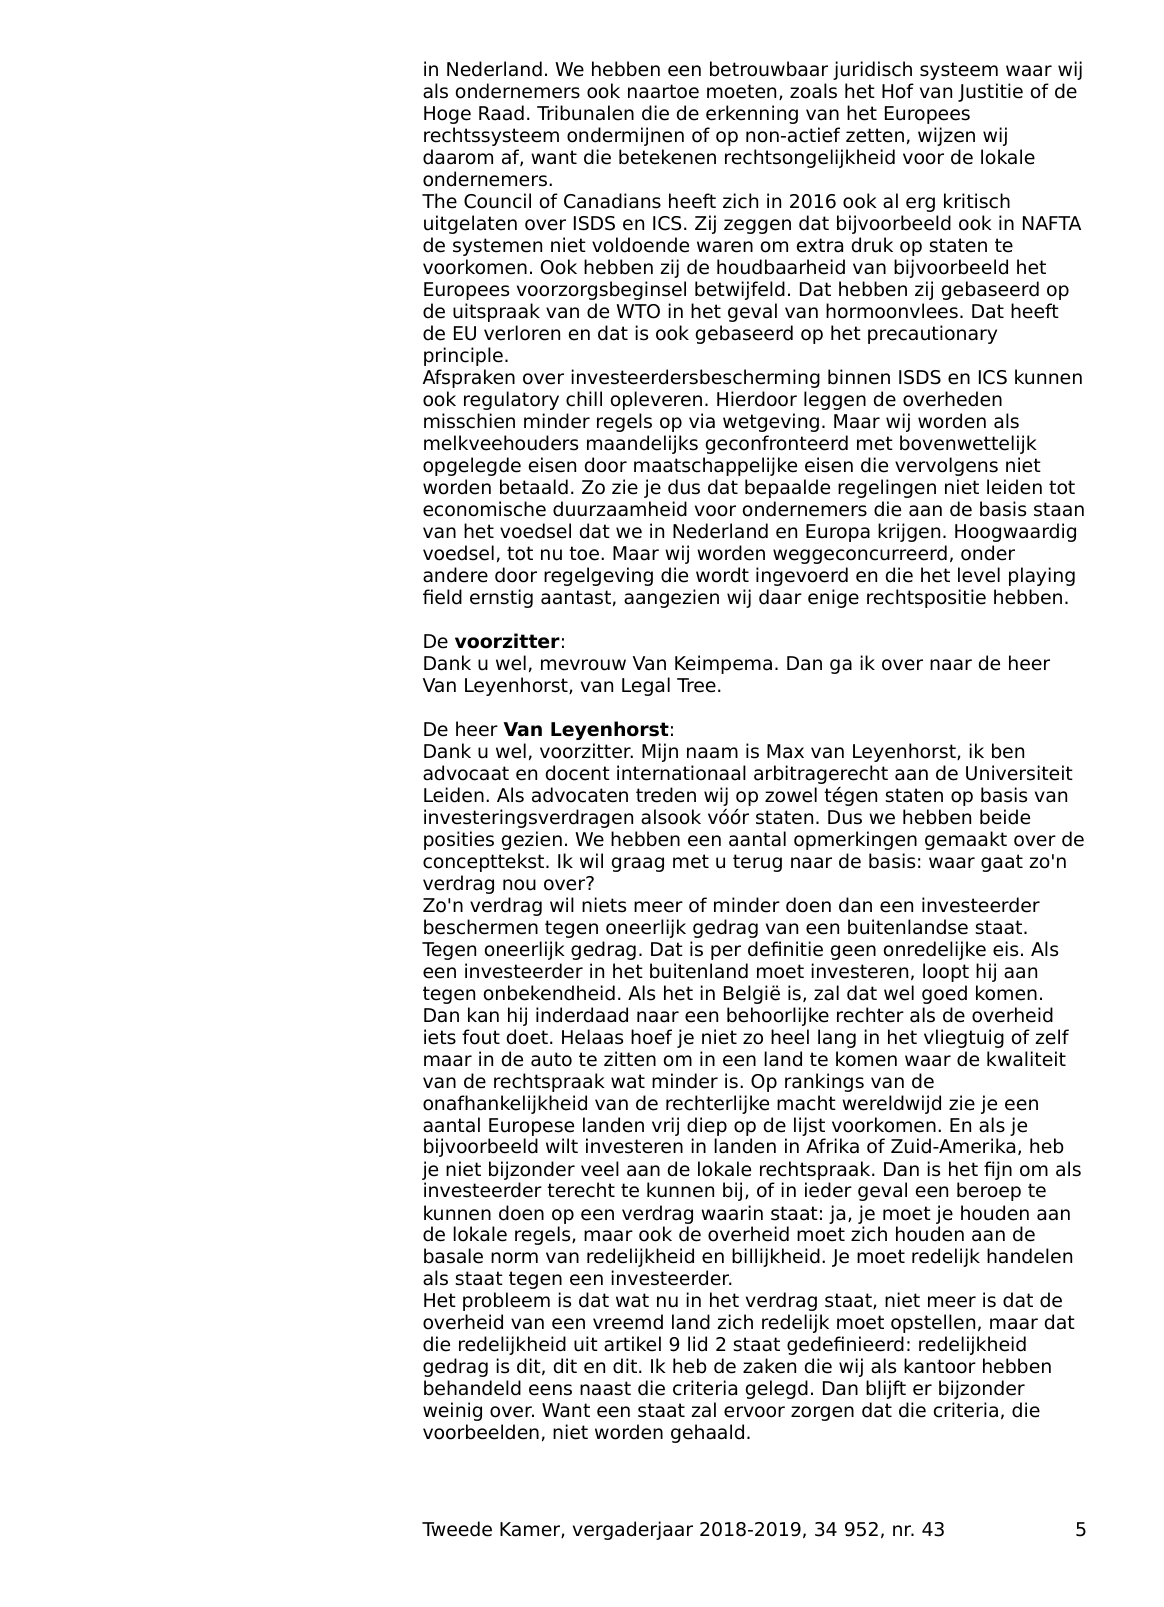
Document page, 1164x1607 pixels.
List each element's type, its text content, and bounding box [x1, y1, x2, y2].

text Zo'n verdrag wil niets meer of minder doen dan een investeerder beschermen tegen oneerlijk gedrag van een buitenlandse staat. Tegen oneerlijk gedrag. Dat is per definitie geen onredelijke eis. Als een investeerder in het buitenland moet investeren, loopt hij aan tegen onbekendheid. Als het in België is, zal dat wel goed komen. Dan kan hij inderdaad naar een behoorlijke rechter als de overheid iets fout doet. Helaas hoef je niet zo heel lang in het vliegtuig of zelf maar in de auto te zitten om in een land te komen waar de kwaliteit van de rechtspraak wat minder is. Op rankings van de onafhankelijkheid van de rechterlijke macht wereldwijd zie je een aantal Europese landen vrij diep op de lijst voorkomen. En als je bijvoorbeeld wilt investeren in landen in Afrika of Zuid-Amerika, heb je niet bijzonder veel aan de lokale rechtspraak. Dan is het fijn om als investeerder terecht te kunnen bij, of in ieder geval een beroep te kunnen doen op een verdrag waarin staat: ja, je moet je houden aan de lokale regels, maar ook de overheid moet zich houden aan de basale norm van redelijkheid en billijkheid. Je moet redelijk handelen als staat tegen een investeerder. [422, 895, 1087, 1290]
text De voorzitter: [422, 631, 1087, 653]
text De heer Van Leyenhorst: [422, 719, 1087, 741]
text Afspraken over investeerdersbescherming binnen ISDS en ICS kunnen ook regulatory chill opleveren. Hierdoor leggen de overheden misschien minder regels op via wetgeving. Maar wij worden als melkveehouders maandelijks geconfronteerd met bovenwettelijk opgelegde eisen door maatschappelijke eisen die vervolgens niet worden betaald. Zo zie je dus dat bepaalde regelingen niet leiden tot economische duurzaamheid voor ondernemers die aan de basis staan van het voedsel dat we in Nederland en Europa krijgen. Hoogwaardig voedsel, tot nu toe. Maar wij worden weggeconcurreerd, onder andere door regelgeving die wordt ingevoerd en die het level playing field ernstig aantast, aangezien wij daar enige rechtspositie hebben. [422, 367, 1087, 608]
text The Council of Canadians heeft zich in 2016 ook al erg kritisch uitgelaten over ISDS en ICS. Zij zeggen dat bijvoorbeeld ook in NAFTA de systemen niet voldoende waren om extra druk op staten te voorkomen. Ook hebben zij de houdbaarheid van bijvoorbeeld het Europees voorzorgsbeginsel betwijfeld. Dat hebben zij gebaseerd op de uitspraak van de WTO in het geval van hormoonvlees. Dat heeft de EU verloren en dat is ook gebaseerd op het precautionary principle. [422, 191, 1087, 367]
text Dank u wel, mevrouw Van Keimpema. Dan ga ik over naar de heer Van Leyenhorst, van Legal Tree. [422, 653, 1087, 697]
text Dank u wel, voorzitter. Mijn naam is Max van Leyenhorst, ik ben advocaat en docent internationaal arbitragerecht aan de Universiteit Leiden. Als advocaten treden wij op zowel tégen staten op basis van investeringsverdragen alsook vóór staten. Dus we hebben beide posities gezien. We hebben een aantal opmerkingen gemaakt over de concepttekst. Ik wil graag met u terug naar de basis: waar gaat zo'n verdrag nou over? [422, 741, 1087, 895]
text Het probleem is dat wat nu in het verdrag staat, niet meer is dat de overheid van een vreemd land zich redelijk moet opstellen, maar dat die redelijkheid uit artikel 9 lid 2 staat gedefinieerd: redelijkheid gedrag is dit, dit en dit. Ik heb de zaken die wij als kantoor hebben behandeld eens naast die criteria gelegd. Dan blijft er bijzonder weinig over. Want een staat zal ervoor zorgen dat die criteria, die voorbeelden, niet worden gehaald. [422, 1290, 1087, 1444]
text in Nederland. We hebben een betrouwbaar juridisch systeem waar wij als ondernemers ook naartoe moeten, zoals het Hof van Justitie of de Hoge Raad. Tribunalen die de erkenning van het Europees rechtssysteem ondermijnen of op non-actief zetten, wijzen wij daarom af, want die betekenen rechtsongelijkheid voor de lokale ondernemers. [422, 59, 1087, 191]
